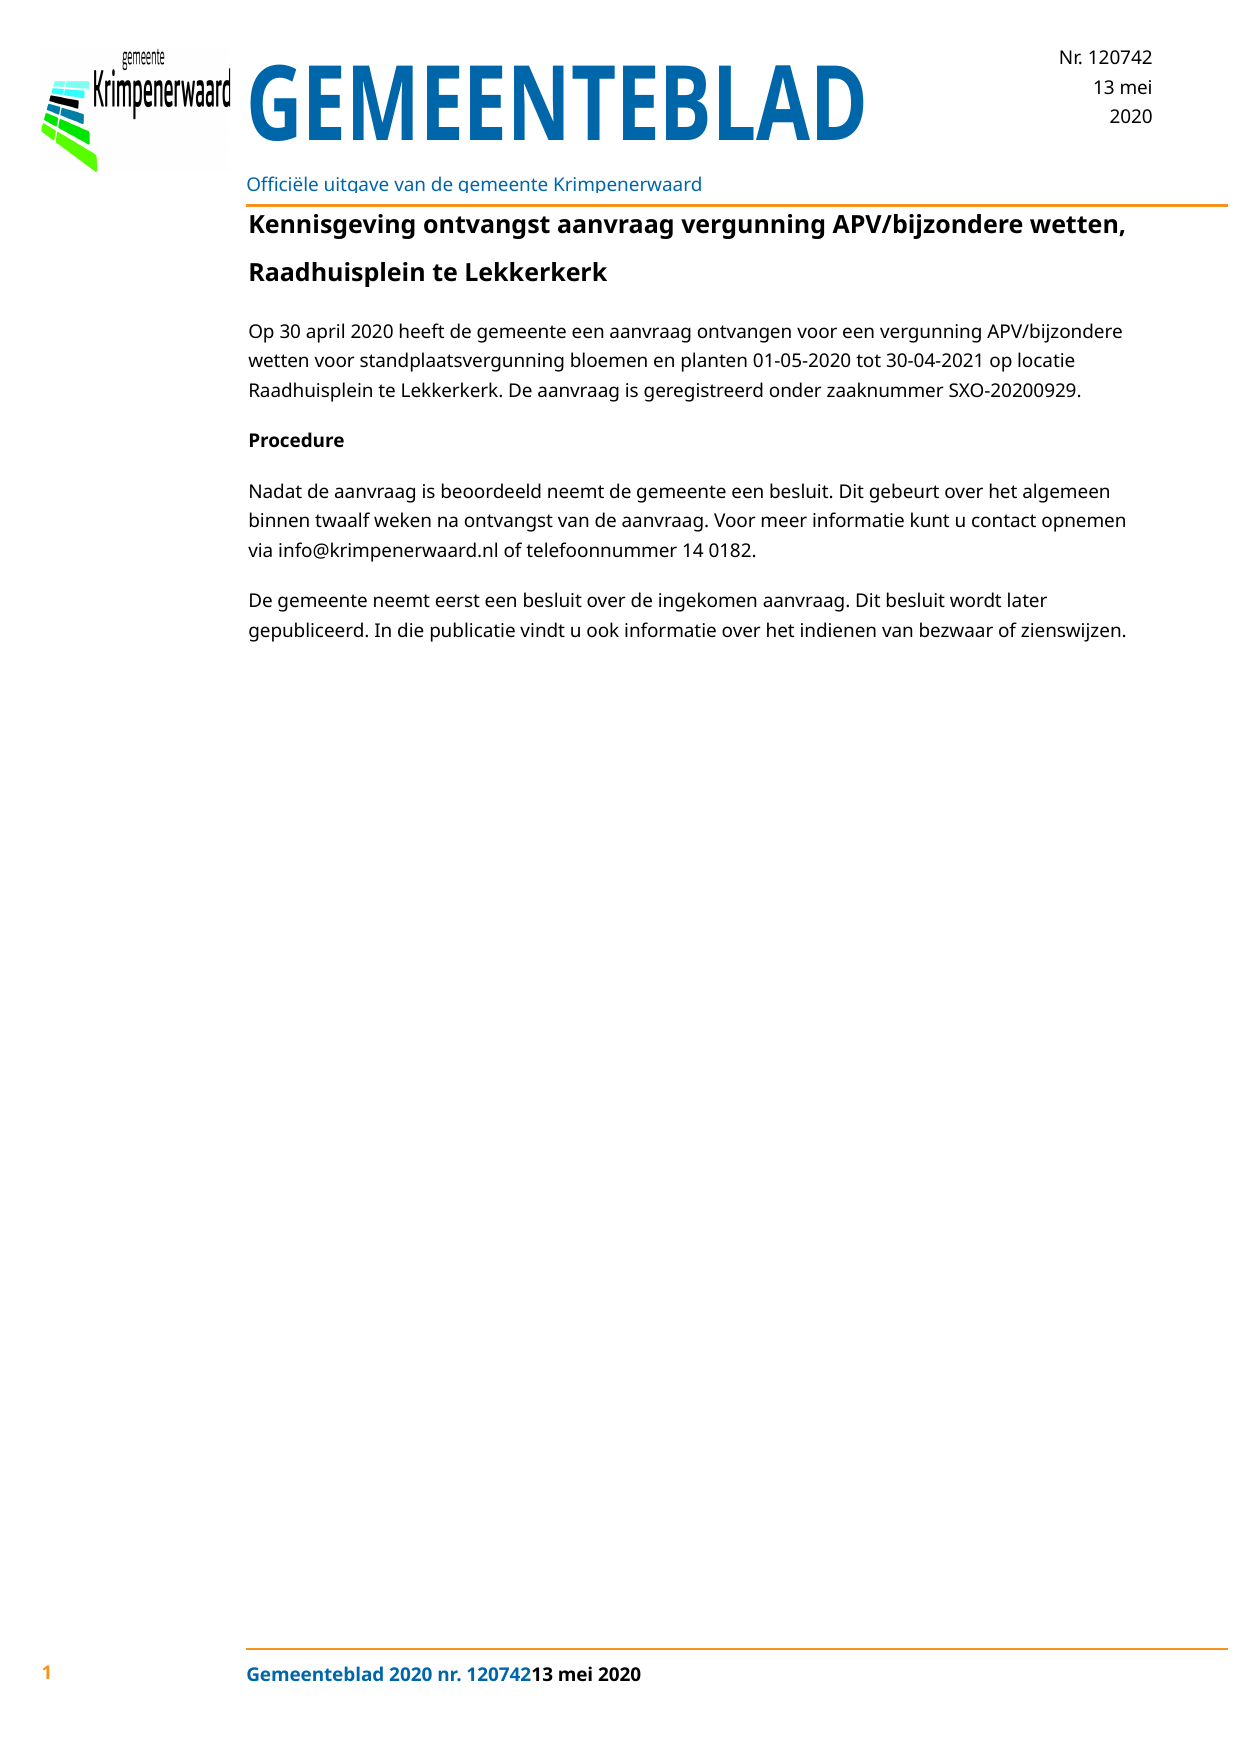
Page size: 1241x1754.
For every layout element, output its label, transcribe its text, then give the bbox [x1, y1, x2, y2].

text Kennisgeving ontvangst aanvraag vergunning APV/bijzondere wetten, Raadhuisplein te Lekkerkerk [248, 207, 1152, 288]
text Procedure [248, 427, 1152, 453]
text Nadat de aanvraag is beoordeeld neemt de gemeente een besluit. Dit gebeurt over het algemeen binnen twaalf weken na ontvangst van de aanvraag. Voor meer informatie kunt u contact opnemen via info@krimpenerwaard.nl of telefoonnummer 14 0182. [248, 478, 1152, 563]
text De gemeente neemt eerst een besluit over de ingekomen aanvraag. Dit besluit wordt later gepubliceerd. In die publicatie vindt u ook informatie over het indienen van bezwaar of zienswijzen. [248, 587, 1152, 643]
picture [41, 47, 231, 172]
text Op 30 april 2020 heeft de gemeente een aanvraag ontvangen voor een vergunning APV/bijzondere wetten voor standplaatsvergunning bloemen en planten 01-05-2020 tot 30-04-2021 op locatie Raadhuisplein te Lekkerkerk. De aanvraag is geregistreerd onder zaaknummer SXO-20200929. [248, 318, 1152, 403]
